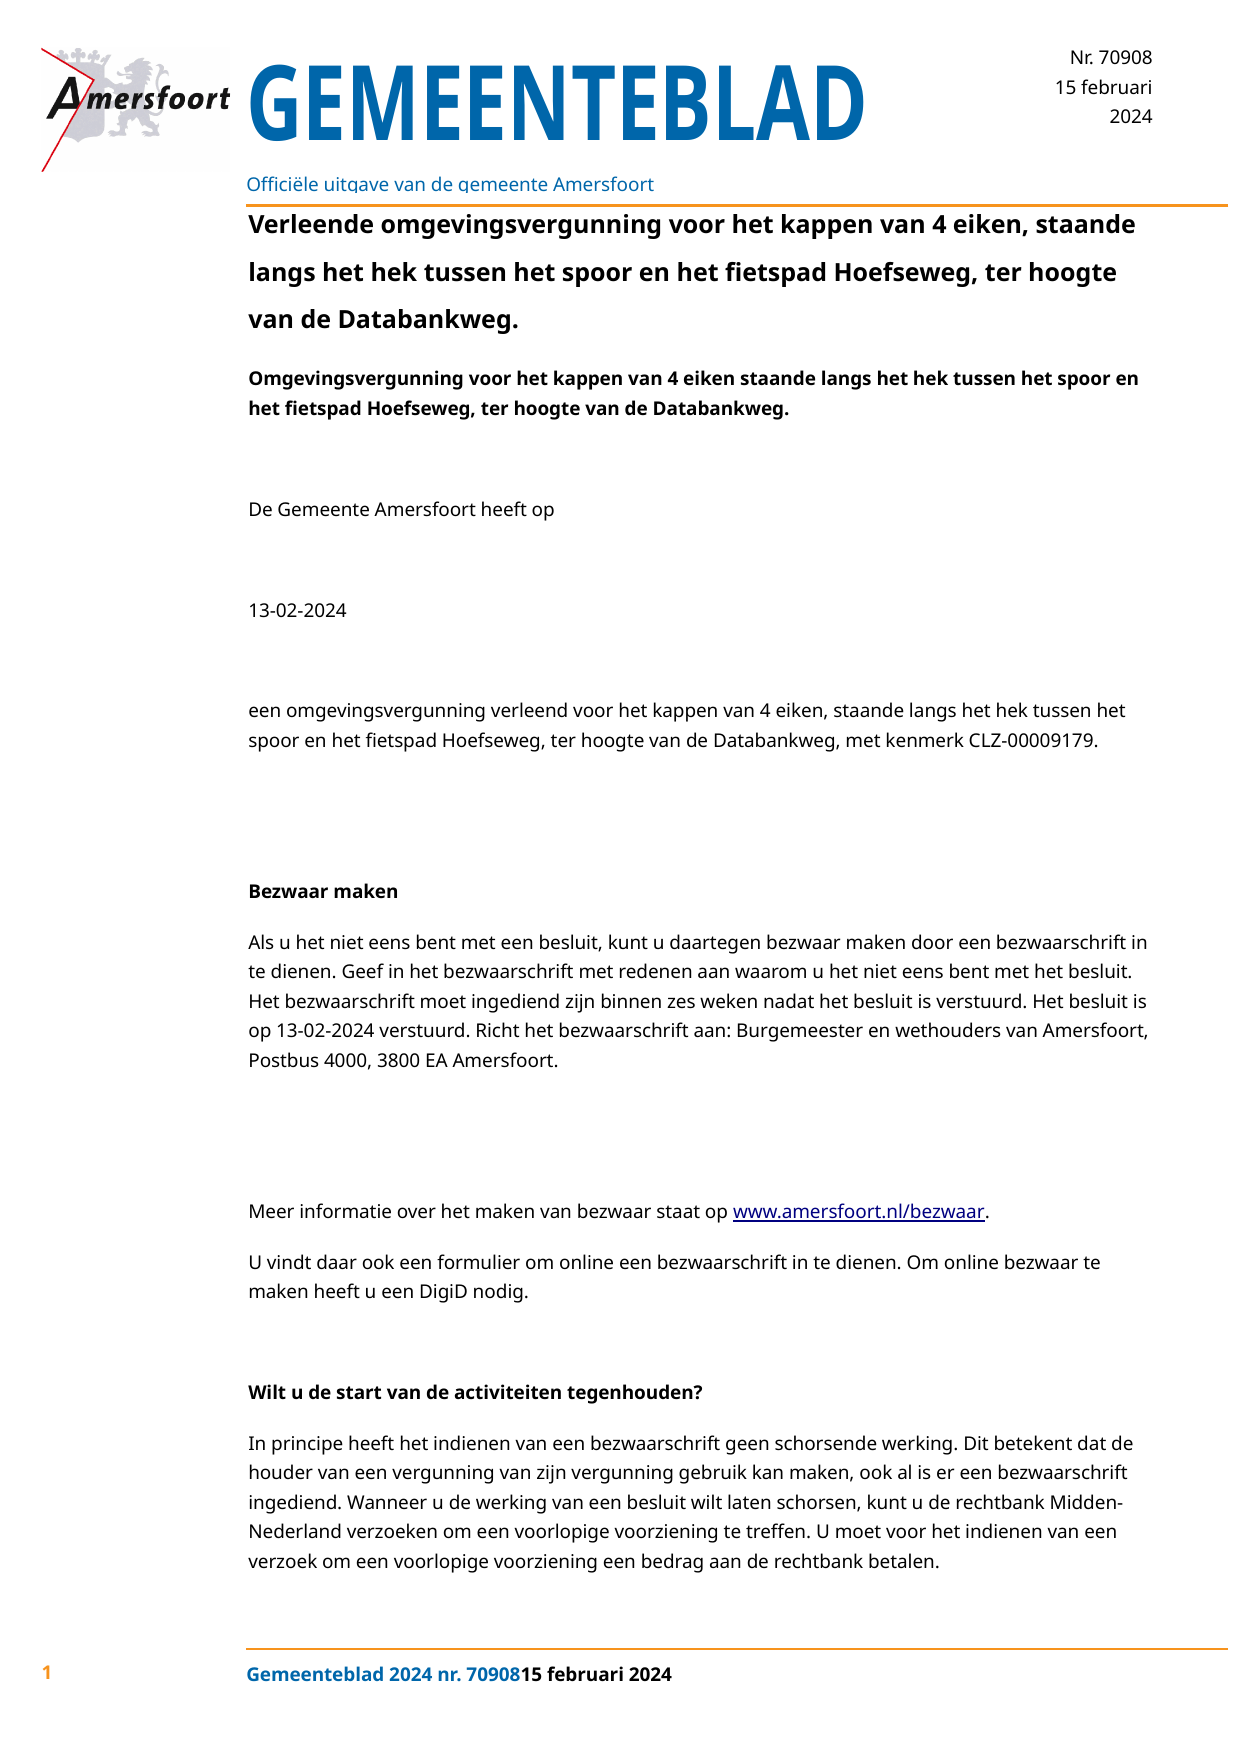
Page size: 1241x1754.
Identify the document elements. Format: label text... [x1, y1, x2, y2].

text In principe heeft het indienen van een bezwaarschrift geen schorsende werking. Dit betekent dat de houder van een vergunning van zijn vergunning gebruik kan maken, ook al is er een bezwaarschrift ingediend. Wanneer u de werking van een besluit wilt laten schorsen, kunt u de rechtbank Midden-Nederland verzoeken om een voorlopige voorziening te treffen. U moet voor het indienen van een verzoek om een voorlopige voorziening een bedrag aan de rechtbank betalen. [248, 1430, 1152, 1574]
text De Gemeente Amersfoort heeft op [248, 496, 1152, 522]
text Verleende omgevingsvergunning voor het kappen van 4 eiken, staande langs het hek tussen het spoor en het fietspad Hoefseweg, ter hoogte van de Databankweg. [248, 207, 1152, 336]
text Als u het niet eens bent met een besluit, kunt u daartegen bezwaar maken door een bezwaarschrift in te dienen. Geef in het bezwaarschrift met redenen aan waarom u het niet eens bent met het besluit. Het bezwaarschrift moet ingediend zijn binnen zes weken nadat het besluit is verstuurd. Het besluit is op 13-02-2024 verstuurd. Richt het bezwaarschrift aan: Burgemeester en wethouders van Amersfoort, Postbus 4000, 3800 EA Amersfoort. [248, 929, 1152, 1073]
text U vindt daar ook een formulier om online een bezwaarschrift in te dienen. Om online bezwaar te maken heeft u een DigiD nodig. [248, 1249, 1152, 1304]
text Bezwaar maken [248, 878, 1152, 904]
picture [41, 47, 231, 172]
text 13-02-2024 [248, 597, 1152, 622]
text Meer informatie over het maken van bezwaar staat op www.amersfoort.nl/bezwaar. [248, 1198, 1152, 1224]
text Wilt u de start van de activiteiten tegenhouden? [248, 1379, 1152, 1405]
text een omgevingsvergunning verleend voor het kappen van 4 eiken, staande langs het hek tussen het spoor en het fietspad Hoefseweg, ter hoogte van de Databankweg, met kenmerk CLZ-00009179. [248, 698, 1152, 753]
text Omgevingsvergunning voor het kappen van 4 eiken staande langs het hek tussen het spoor en het fietspad Hoefseweg, ter hoogte van de Databankweg. [248, 366, 1152, 421]
